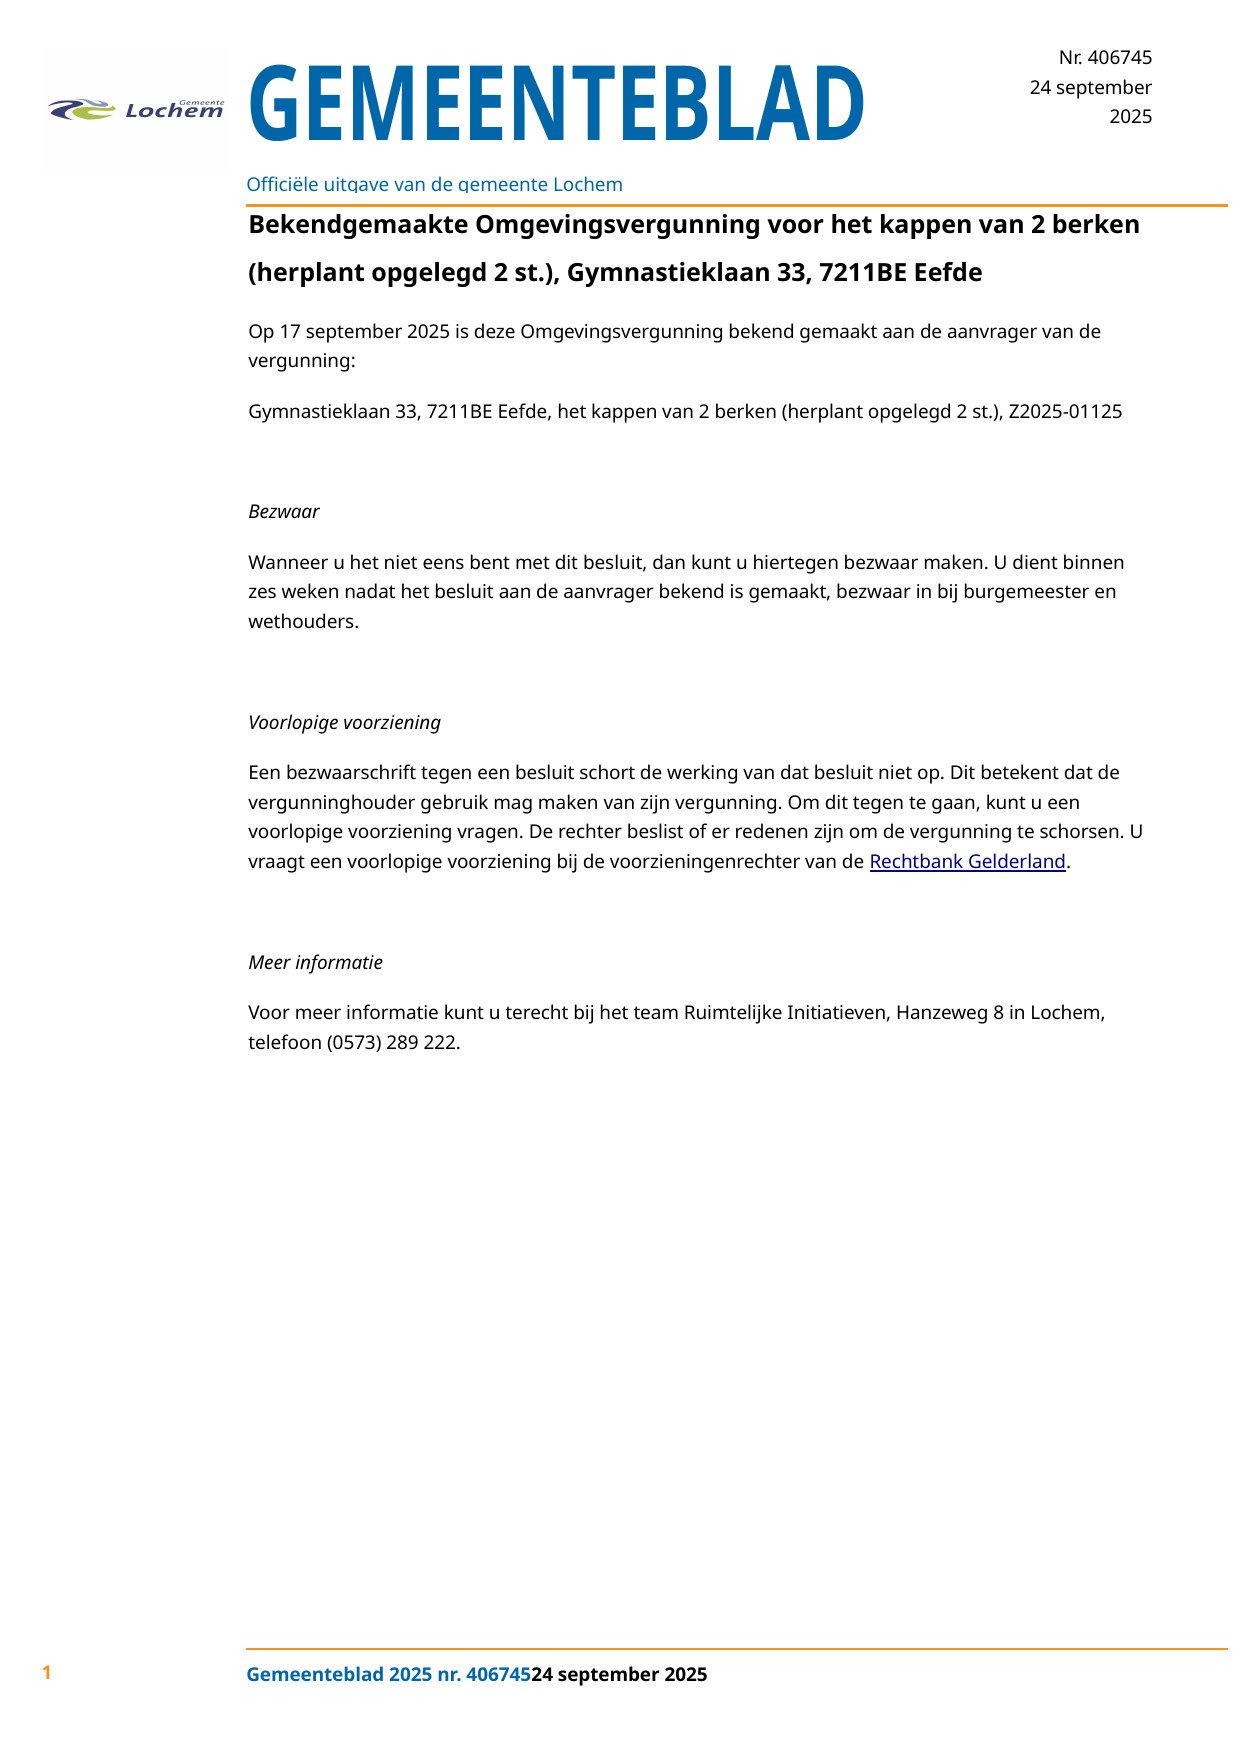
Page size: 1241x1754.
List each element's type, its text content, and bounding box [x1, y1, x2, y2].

text Wanneer u het niet eens bent met dit besluit, dan kunt u hiertegen bezwaar maken. U dient binnen zes weken nadat het besluit aan de aanvrager bekend is gemaakt, bezwaar in bij burgemeester en wethouders. [248, 549, 1152, 634]
text Op 17 september 2025 is deze Omgevingsvergunning bekend gemaakt aan de aanvrager van de vergunning: [248, 318, 1152, 373]
picture [41, 47, 231, 172]
text Bezwaar [248, 499, 1152, 524]
text Voorlopige voorziening [248, 709, 1152, 735]
text Een bezwaarschrift tegen een besluit schort de werking van dat besluit niet op. Dit betekent dat de vergunninghouder gebruik mag maken van zijn vergunning. Om dit tegen te gaan, kunt u een voorlopige voorziening vragen. De rechter beslist of er redenen zijn om de vergunning te schorsen. U vraagt een voorlopige voorziening bij de voorzieningenrechter van de Rechtbank Gelderland. [248, 759, 1152, 874]
text Voor meer informatie kunt u terecht bij het team Ruimtelijke Initiatieven, Hanzeweg 8 in Lochem, telefoon (0573) 289 222. [248, 999, 1152, 1055]
text Meer informatie [248, 949, 1152, 975]
text Gymnastieklaan 33, 7211BE Eefde, het kappen van 2 berken (herplant opgelegd 2 st.), Z2025-01125 [248, 398, 1152, 424]
text Bekendgemaakte Omgevingsvergunning voor het kappen van 2 berken (herplant opgelegd 2 st.), Gymnastieklaan 33, 7211BE Eefde [248, 207, 1152, 288]
